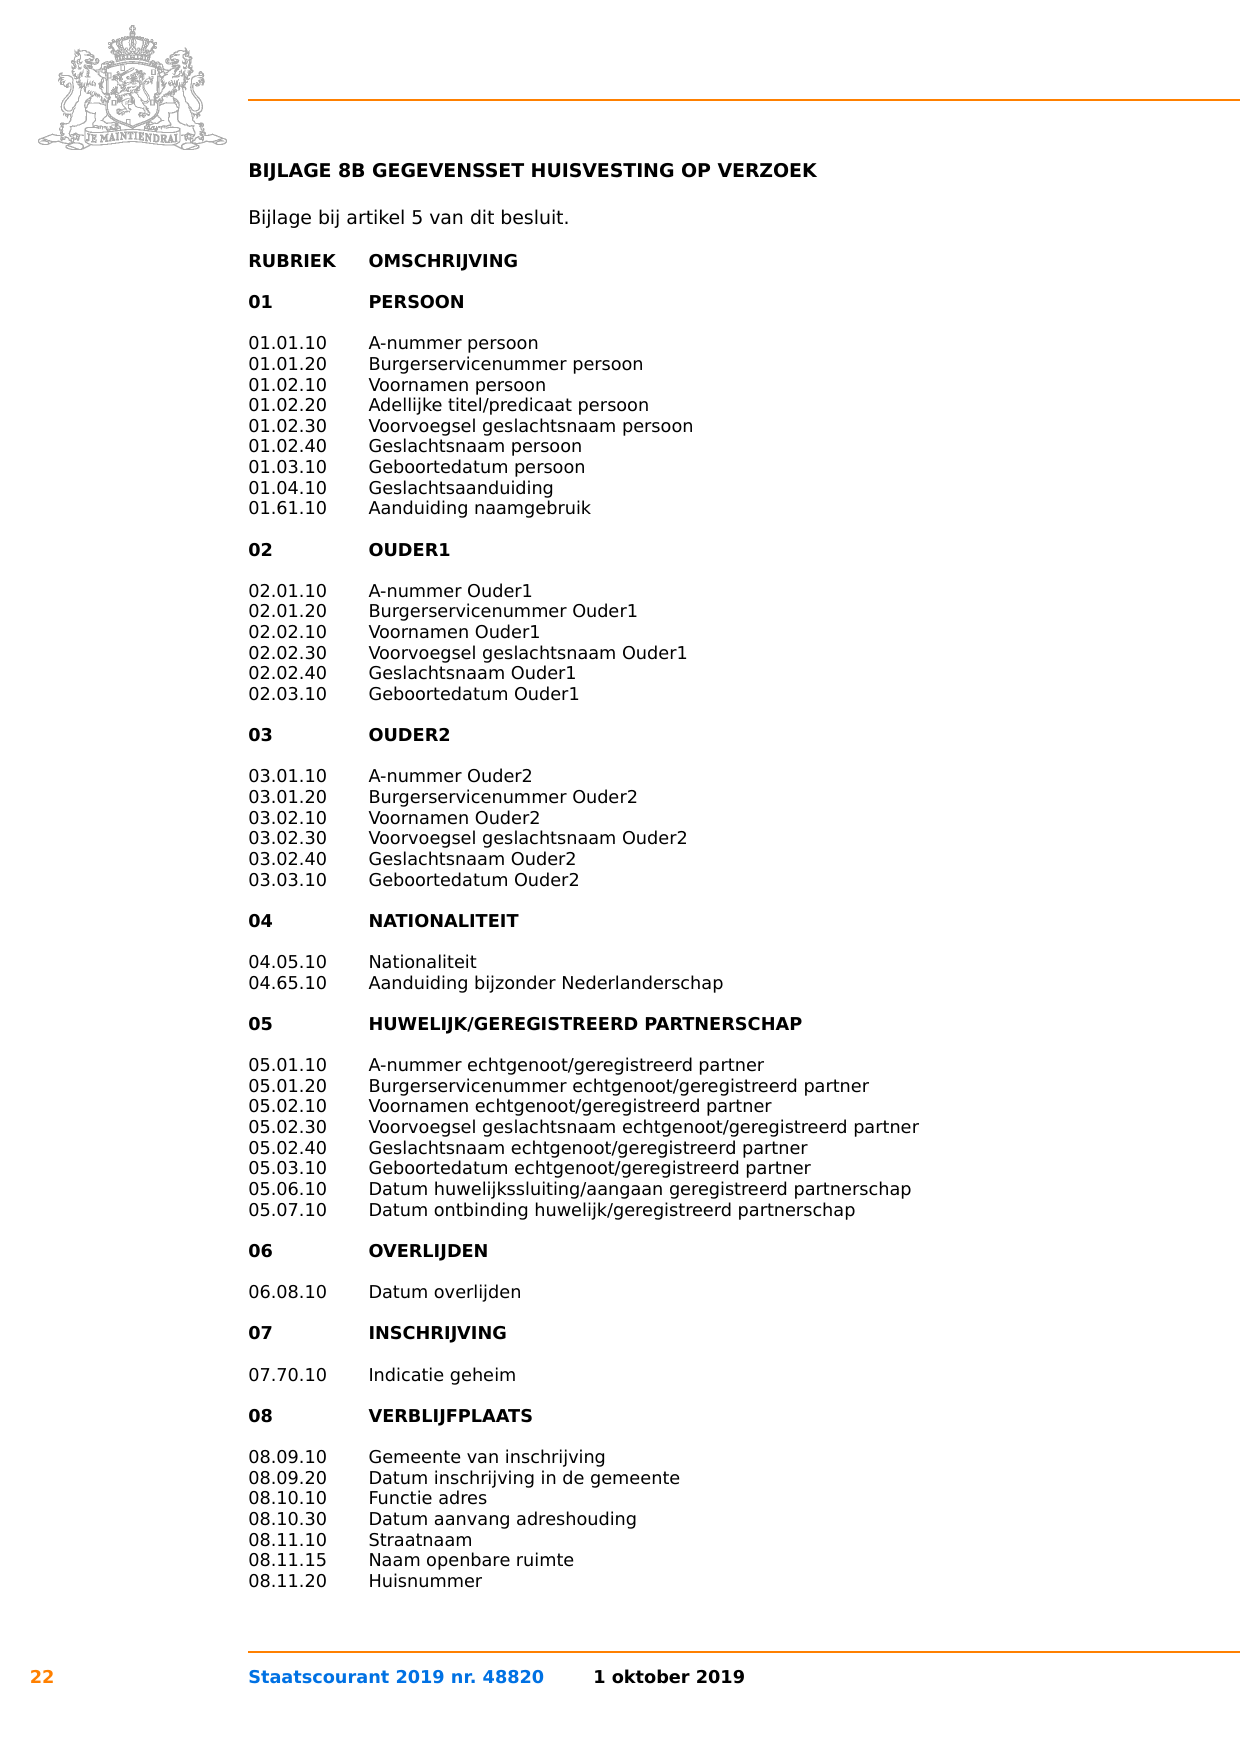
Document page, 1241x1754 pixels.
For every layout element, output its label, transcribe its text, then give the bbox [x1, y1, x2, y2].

table_cell 05.01.20 [248, 1076, 362, 1096]
table_cell [248, 313, 362, 333]
table_cell [248, 890, 362, 911]
table_cell 05.03.10 [248, 1158, 362, 1179]
table_cell Datum overlijden [363, 1282, 1163, 1303]
table_cell [248, 560, 362, 581]
table_cell 01.02.20 [248, 395, 362, 416]
table_cell Voornamen persoon [363, 375, 1163, 395]
table_cell 05.02.10 [248, 1096, 362, 1117]
table_cell 08.11.20 [248, 1571, 362, 1591]
table_cell 06 [248, 1241, 362, 1261]
table_cell 08.09.10 [248, 1447, 362, 1468]
table_cell [248, 1220, 362, 1241]
table_cell [248, 993, 362, 1014]
table_cell 04.05.10 [248, 952, 362, 973]
table_cell Burgerservicenummer echtgenoot/geregistreerd partner [363, 1076, 1163, 1096]
table_cell 08.10.10 [248, 1488, 362, 1509]
table_cell [363, 993, 1163, 1014]
table_cell Aanduiding bijzonder Nederlanderschap [363, 973, 1163, 993]
table_cell VERBLIJFPLAATS [363, 1406, 1163, 1426]
table_cell 01 [248, 292, 362, 313]
table_cell [248, 1344, 362, 1364]
table_cell 01.61.10 [248, 498, 362, 519]
table_cell 03 [248, 725, 362, 746]
table_cell [248, 931, 362, 952]
text Bijlage bij artikel 5 van dit besluit. [248, 207, 1163, 229]
table_cell Nationaliteit [363, 952, 1163, 973]
table_cell [248, 519, 362, 539]
table_cell [248, 746, 362, 766]
table_cell PERSOON [363, 292, 1163, 313]
table_cell A-nummer persoon [363, 333, 1163, 354]
table_cell Geslachtsnaam Ouder2 [363, 849, 1163, 869]
table_cell 08.11.10 [248, 1530, 362, 1550]
table_cell 08 [248, 1406, 362, 1426]
table_cell 03.02.10 [248, 808, 362, 828]
table_cell 02 [248, 540, 362, 560]
table_cell 08.09.20 [248, 1468, 362, 1488]
table_cell 01.02.40 [248, 436, 362, 457]
table_cell Voorvoegsel geslachtsnaam Ouder2 [363, 828, 1163, 849]
table_cell [363, 705, 1163, 725]
table_cell Naam openbare ruimte [363, 1550, 1163, 1571]
table_cell OUDER2 [363, 725, 1163, 746]
table_cell Huisnummer [363, 1571, 1163, 1591]
table_cell 01.01.20 [248, 354, 362, 374]
table_cell Geslachtsnaam persoon [363, 436, 1163, 457]
table_cell NATIONALITEIT [363, 911, 1163, 931]
table_cell Gemeente van inschrijving [363, 1447, 1163, 1468]
table_cell [363, 1344, 1163, 1364]
table_cell 03.02.30 [248, 828, 362, 849]
table_cell Voorvoegsel geslachtsnaam echtgenoot/geregistreerd partner [363, 1117, 1163, 1138]
table_cell 02.03.10 [248, 684, 362, 704]
table_cell Datum inschrijving in de gemeente [363, 1468, 1163, 1488]
table_cell 01.02.10 [248, 375, 362, 395]
table_cell A-nummer echtgenoot/geregistreerd partner [363, 1055, 1163, 1076]
table_cell Burgerservicenummer Ouder2 [363, 787, 1163, 808]
table_cell 01.03.10 [248, 457, 362, 478]
table_cell 03.01.10 [248, 766, 362, 787]
table_cell INSCHRIJVING [363, 1323, 1163, 1344]
table_cell 02.01.10 [248, 581, 362, 601]
table_cell [248, 705, 362, 725]
table_cell [363, 313, 1163, 333]
table_cell 02.02.40 [248, 663, 362, 684]
table_cell Burgerservicenummer Ouder1 [363, 601, 1163, 622]
table_cell 05.02.30 [248, 1117, 362, 1138]
table_cell [248, 1303, 362, 1323]
table_cell 06.08.10 [248, 1282, 362, 1303]
table_cell 08.11.15 [248, 1550, 362, 1571]
table_cell [248, 1261, 362, 1282]
table_cell Voornamen Ouder2 [363, 808, 1163, 828]
table_cell 05 [248, 1014, 362, 1034]
table_cell 08.10.30 [248, 1509, 362, 1529]
table_cell 02.02.30 [248, 643, 362, 663]
table_cell [363, 1261, 1163, 1282]
table_cell OUDER1 [363, 540, 1163, 560]
table_cell [363, 1426, 1163, 1447]
table_cell 02.01.20 [248, 601, 362, 622]
table_cell Indicatie geheim [363, 1365, 1163, 1385]
table_cell 05.01.10 [248, 1055, 362, 1076]
table_cell [363, 931, 1163, 952]
table_cell Geboortedatum persoon [363, 457, 1163, 478]
table_cell 05.02.40 [248, 1138, 362, 1158]
table_cell [363, 890, 1163, 911]
table_cell Voornamen Ouder1 [363, 622, 1163, 643]
table_cell [248, 271, 362, 292]
table_cell Geslachtsnaam Ouder1 [363, 663, 1163, 684]
table_cell A-nummer Ouder2 [363, 766, 1163, 787]
table_cell [363, 1303, 1163, 1323]
table_cell [248, 1035, 362, 1055]
table_cell 01.04.10 [248, 478, 362, 498]
table_cell Voorvoegsel geslachtsnaam persoon [363, 416, 1163, 436]
table_cell Aanduiding naamgebruik [363, 498, 1163, 519]
table_cell 05.07.10 [248, 1200, 362, 1220]
table_cell 02.02.10 [248, 622, 362, 643]
table_cell 05.06.10 [248, 1179, 362, 1199]
table_cell Straatnaam [363, 1530, 1163, 1550]
table_cell 01.02.30 [248, 416, 362, 436]
table_cell [363, 519, 1163, 539]
table_cell Adellijke titel/predicaat persoon [363, 395, 1163, 416]
table_cell HUWELIJK/GEREGISTREERD PARTNERSCHAP [363, 1014, 1163, 1034]
subtitle BIJLAGE 8B GEGEVENSSET HUISVESTING OP VERZOEK [248, 160, 1163, 182]
table_cell 03.01.20 [248, 787, 362, 808]
table_cell Burgerservicenummer persoon [363, 354, 1163, 374]
table_cell OVERLIJDEN [363, 1241, 1163, 1261]
table_cell Voornamen echtgenoot/geregistreerd partner [363, 1096, 1163, 1117]
table_cell 03.02.40 [248, 849, 362, 869]
table_cell Voorvoegsel geslachtsnaam Ouder1 [363, 643, 1163, 663]
table_cell Geboortedatum Ouder2 [363, 870, 1163, 890]
table_cell 04 [248, 911, 362, 931]
table_cell 04.65.10 [248, 973, 362, 993]
table_cell Datum huwelijkssluiting/aangaan geregistreerd partnerschap [363, 1179, 1163, 1199]
table_cell Datum ontbinding huwelijk/geregistreerd partnerschap [363, 1200, 1163, 1220]
table_cell Geslachtsnaam echtgenoot/geregistreerd partner [363, 1138, 1163, 1158]
table_cell [363, 1035, 1163, 1055]
table_cell [248, 1385, 362, 1406]
picture [38, 25, 227, 150]
table_cell Geboortedatum Ouder1 [363, 684, 1163, 704]
table_cell A-nummer Ouder1 [363, 581, 1163, 601]
table_cell [363, 1220, 1163, 1241]
table_cell [248, 1426, 362, 1447]
table_cell [363, 560, 1163, 581]
table_cell [363, 271, 1163, 292]
table_cell 03.03.10 [248, 870, 362, 890]
table_cell [363, 1385, 1163, 1406]
table_cell Functie adres [363, 1488, 1163, 1509]
table_cell 07.70.10 [248, 1365, 362, 1385]
table_header RUBRIEK [248, 251, 362, 271]
table_cell 07 [248, 1323, 362, 1344]
table_cell [363, 746, 1163, 766]
table_cell Geslachtsaanduiding [363, 478, 1163, 498]
table_cell 01.01.10 [248, 333, 362, 354]
table_cell Geboortedatum echtgenoot/geregistreerd partner [363, 1158, 1163, 1179]
table_header OMSCHRIJVING [363, 251, 1163, 271]
table_cell Datum aanvang adreshouding [363, 1509, 1163, 1529]
